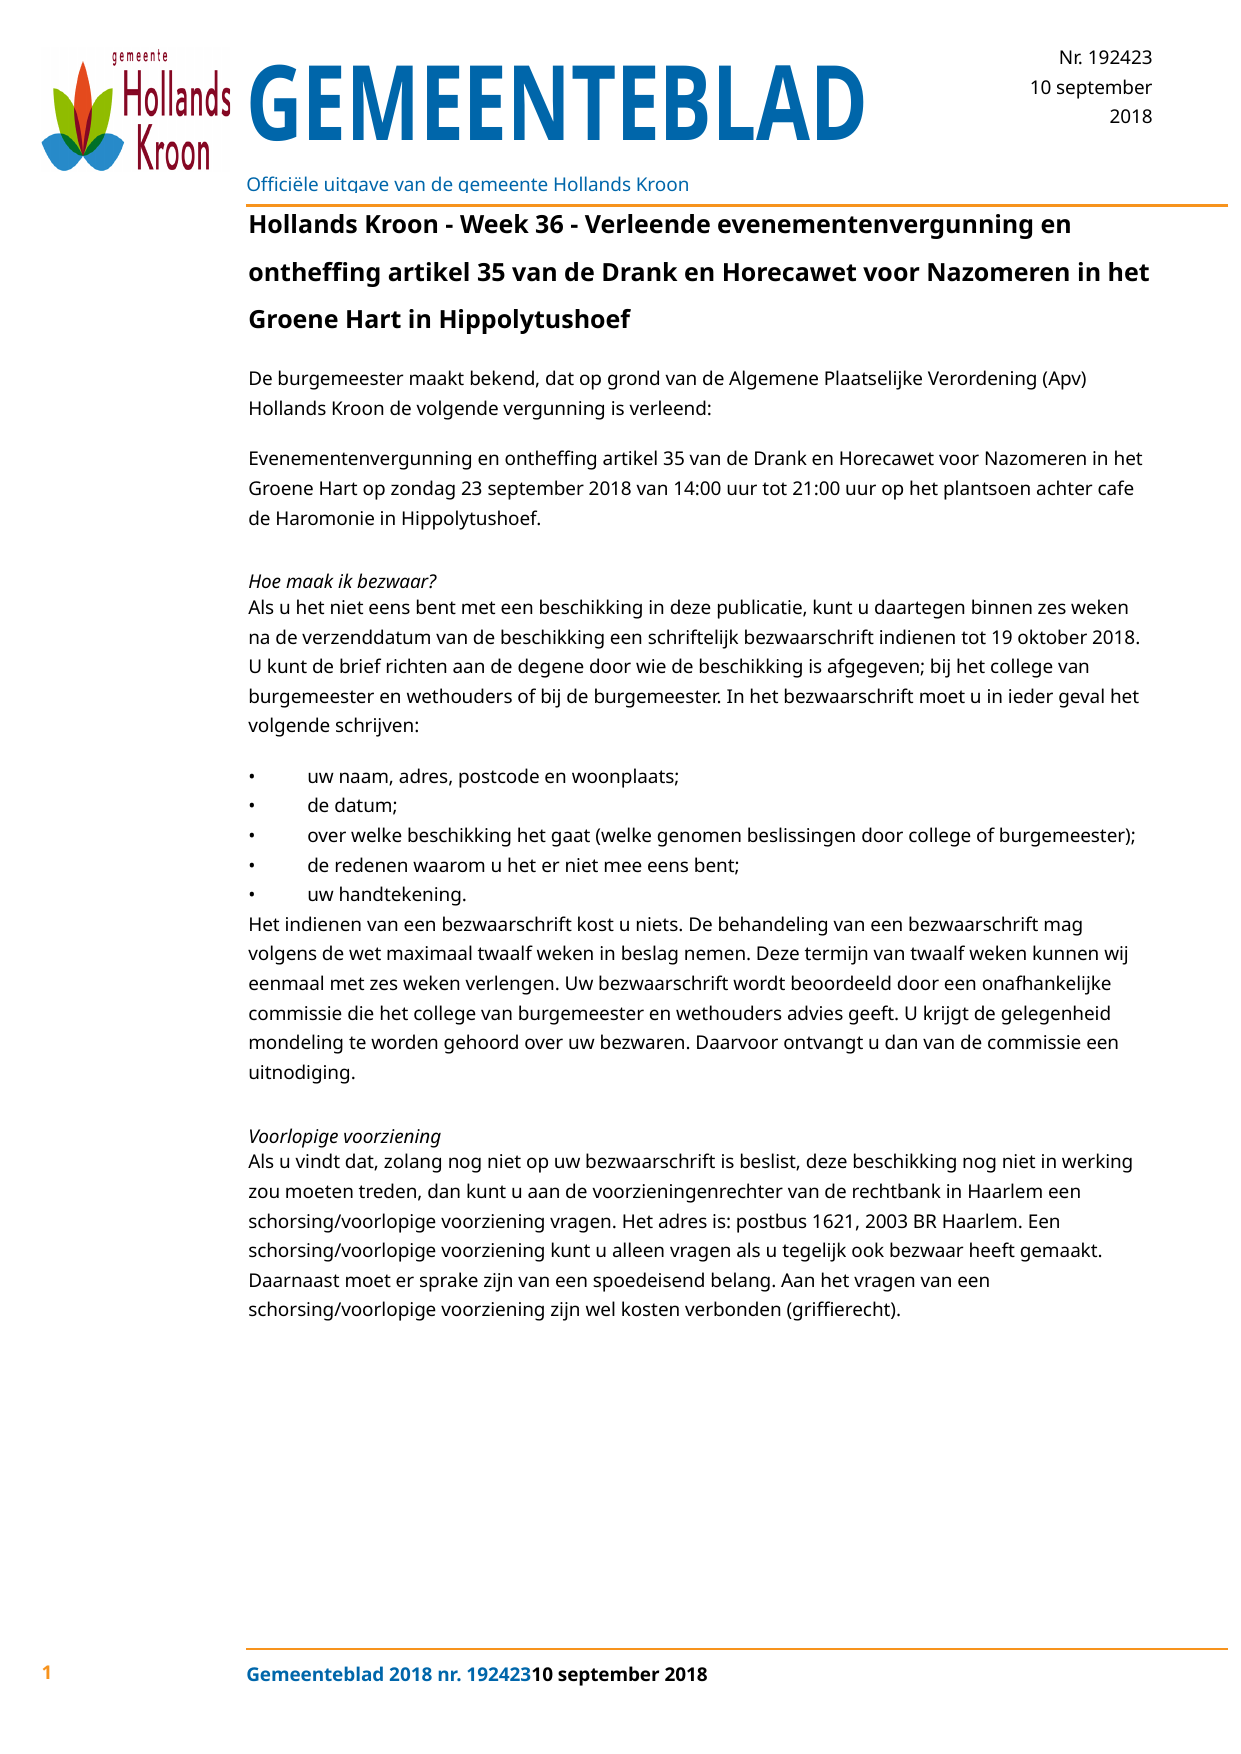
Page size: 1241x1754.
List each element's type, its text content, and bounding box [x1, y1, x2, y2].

text Als u vindt dat, zolang nog niet op uw bezwaarschrift is beslist, deze beschikking nog niet in werking zou moeten treden, dan kunt u aan de voorzieningenrechter van de rechtbank in Haarlem een schorsing/voorlopige voorziening vragen. Het adres is: postbus 1621, 2003 BR Haarlem. Een schorsing/voorlopige voorziening kunt u alleen vragen als u tegelijk ook bezwaar heeft gemaakt. Daarnaast moet er sprake zijn van een spoedeisend belang. Aan het vragen van een schorsing/voorlopige voorziening zijn wel kosten verbonden (griffierecht). [248, 1149, 1152, 1322]
list de datum; [248, 793, 1152, 818]
text Hoe maak ik bezwaar? [248, 569, 1152, 594]
text De burgemeester maakt bekend, dat op grond van de Algemene Plaatselijke Verordening (Apv) Hollands Kroon de volgende vergunning is verleend: [248, 366, 1152, 421]
list de redenen waarom u het er niet mee eens bent; [248, 852, 1152, 878]
list uw naam, adres, postcode en woonplaats; [248, 763, 1152, 789]
list uw handtekening. [248, 881, 1152, 907]
picture [41, 47, 231, 172]
text Het indienen van een bezwaarschrift kost u niets. De behandeling van een bezwaarschrift mag volgens de wet maximaal twaalf weken in beslag nemen. Deze termijn van twaalf weken kunnen wij eenmaal met zes weken verlengen. Uw bezwaarschrift wordt beoordeeld door een onafhankelijke commissie die het college van burgemeester en wethouders advies geeft. U krijgt de gelegenheid mondeling te worden gehoord over uw bezwaren. Daarvoor ontvangt u dan van de commissie een uitnodiging. [248, 911, 1152, 1085]
text Als u het niet eens bent met een beschikking in deze publicatie, kunt u daartegen binnen zes weken na de verzenddatum van de beschikking een schriftelijk bezwaarschrift indienen tot 19 oktober 2018. U kunt de brief richten aan de degene door wie de beschikking is afgegeven; bij het college van burgemeester en wethouders of bij de burgemeester. In het bezwaarschrift moet u in ieder geval het volgende schrijven: [248, 594, 1152, 738]
text Evenementenvergunning en ontheffing artikel 35 van de Drank en Horecawet voor Nazomeren in het Groene Hart op zondag 23 september 2018 van 14:00 uur tot 21:00 uur op het plantsoen achter cafe de Haromonie in Hippolytushoef. [248, 446, 1152, 530]
text Hollands Kroon - Week 36 - Verleende evenementenvergunning en ontheffing artikel 35 van de Drank en Horecawet voor Nazomeren in het Groene Hart in Hippolytushoef [248, 207, 1152, 336]
list over welke beschikking het gaat (welke genomen beslissingen door college of burgemeester); [248, 822, 1152, 848]
text Voorlopige voorziening [248, 1123, 1152, 1149]
